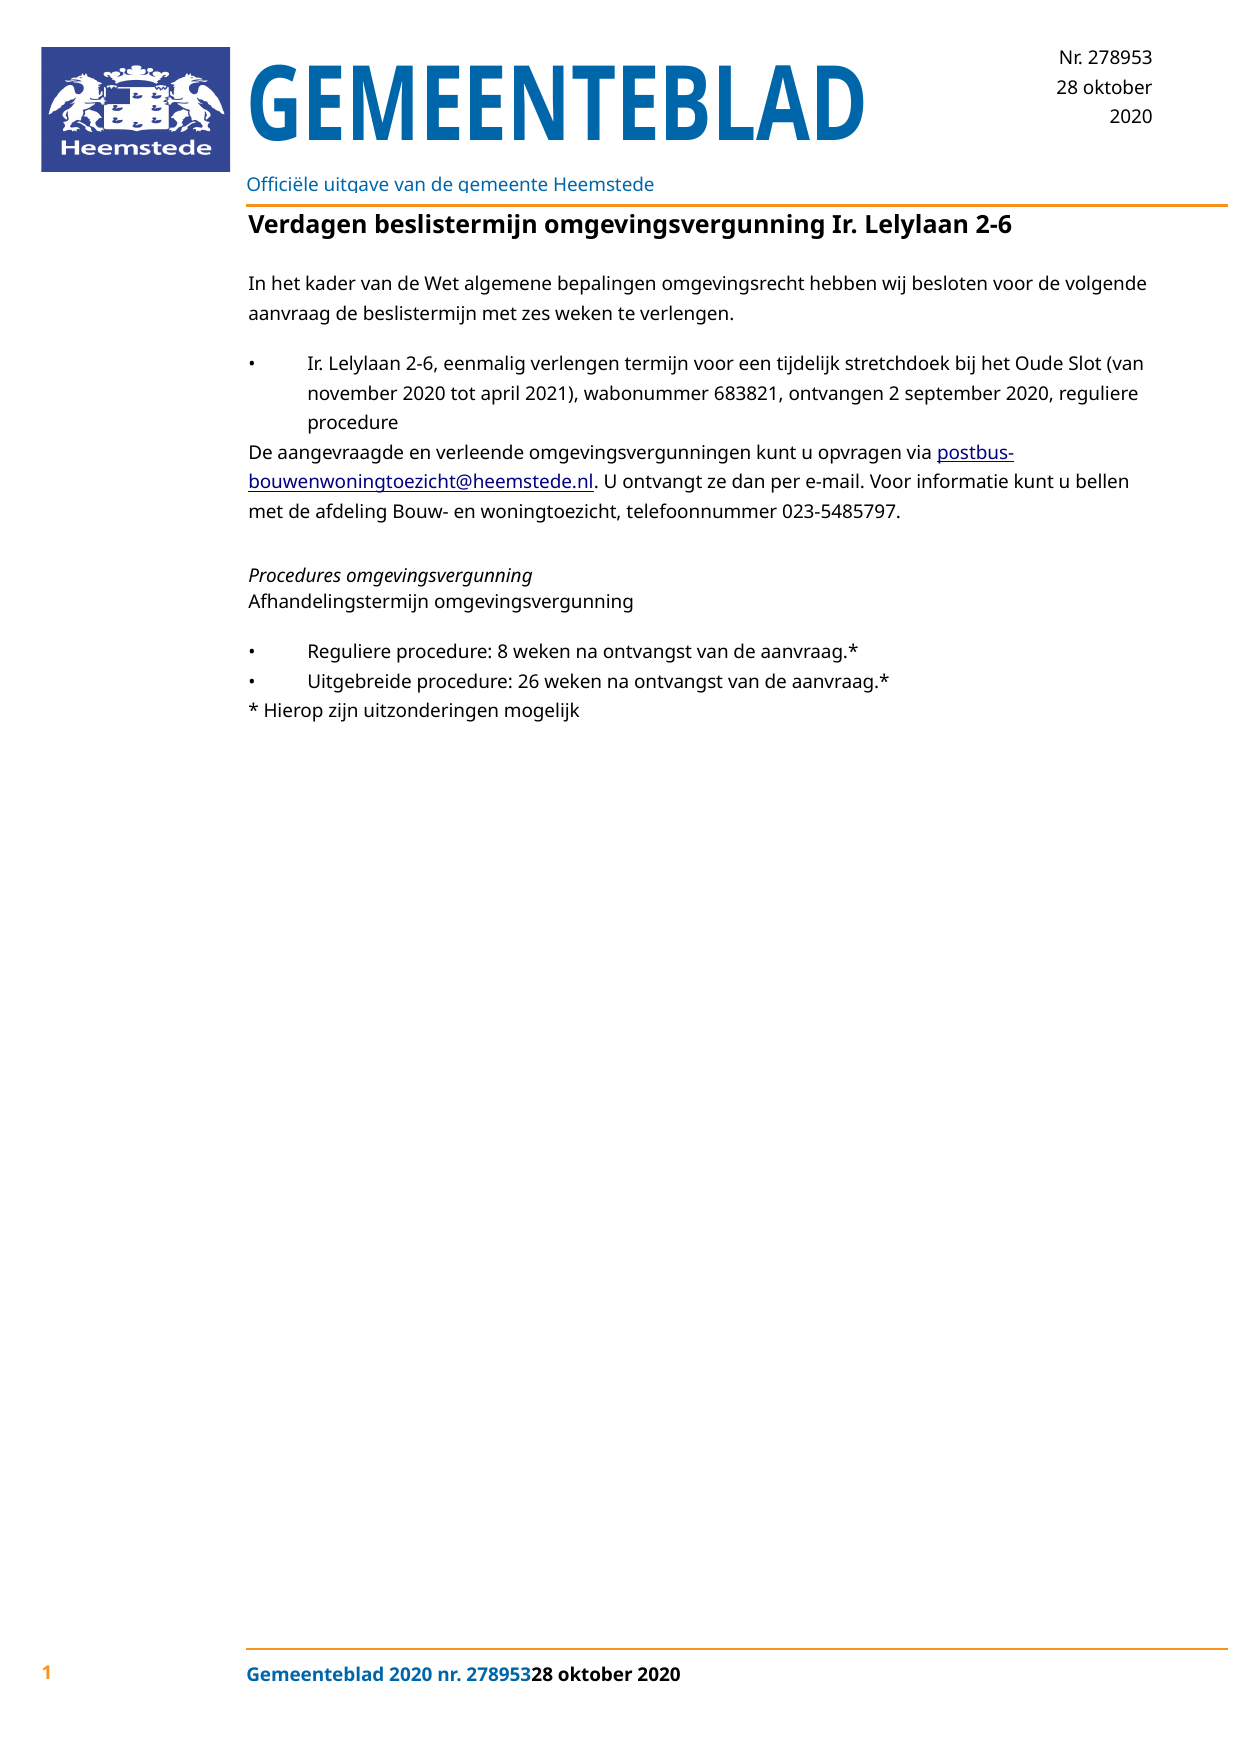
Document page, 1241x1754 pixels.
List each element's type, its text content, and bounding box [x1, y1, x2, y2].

text Afhandelingstermijn omgevingsvergunning [248, 588, 1152, 614]
list Ir. Lelylaan 2-6, eenmalig verlengen termijn voor een tijdelijk stretchdoek bij het Oude Slot (van november 2020 tot april 2021), wabonummer 683821, ontvangen 2 september 2020, reguliere procedure [248, 350, 1152, 435]
text * Hierop zijn uitzonderingen mogelijk [248, 697, 1152, 723]
text Procedures omgevingsvergunning [248, 562, 1152, 588]
text Verdagen beslistermijn omgevingsvergunning Ir. Lelylaan 2-6 [248, 207, 1152, 241]
text De aangevraagde en verleende omgevingsvergunningen kunt u opvragen via postbus-bouwenwoningtoezicht@heemstede.nl. U ontvangt ze dan per e-mail. Voor informatie kunt u bellen met de afdeling Bouw- en woningtoezicht, telefoonnummer 023-5485797. [248, 439, 1152, 524]
list Reguliere procedure: 8 weken na ontvangst van de aanvraag.* [248, 638, 1152, 664]
picture [41, 47, 231, 172]
list Uitgebreide procedure: 26 weken na ontvangst van de aanvraag.* [248, 668, 1152, 694]
text In het kader van de Wet algemene bepalingen omgevingsrecht hebben wij besloten voor de volgende aanvraag de beslistermijn met zes weken te verlengen. [248, 270, 1152, 326]
